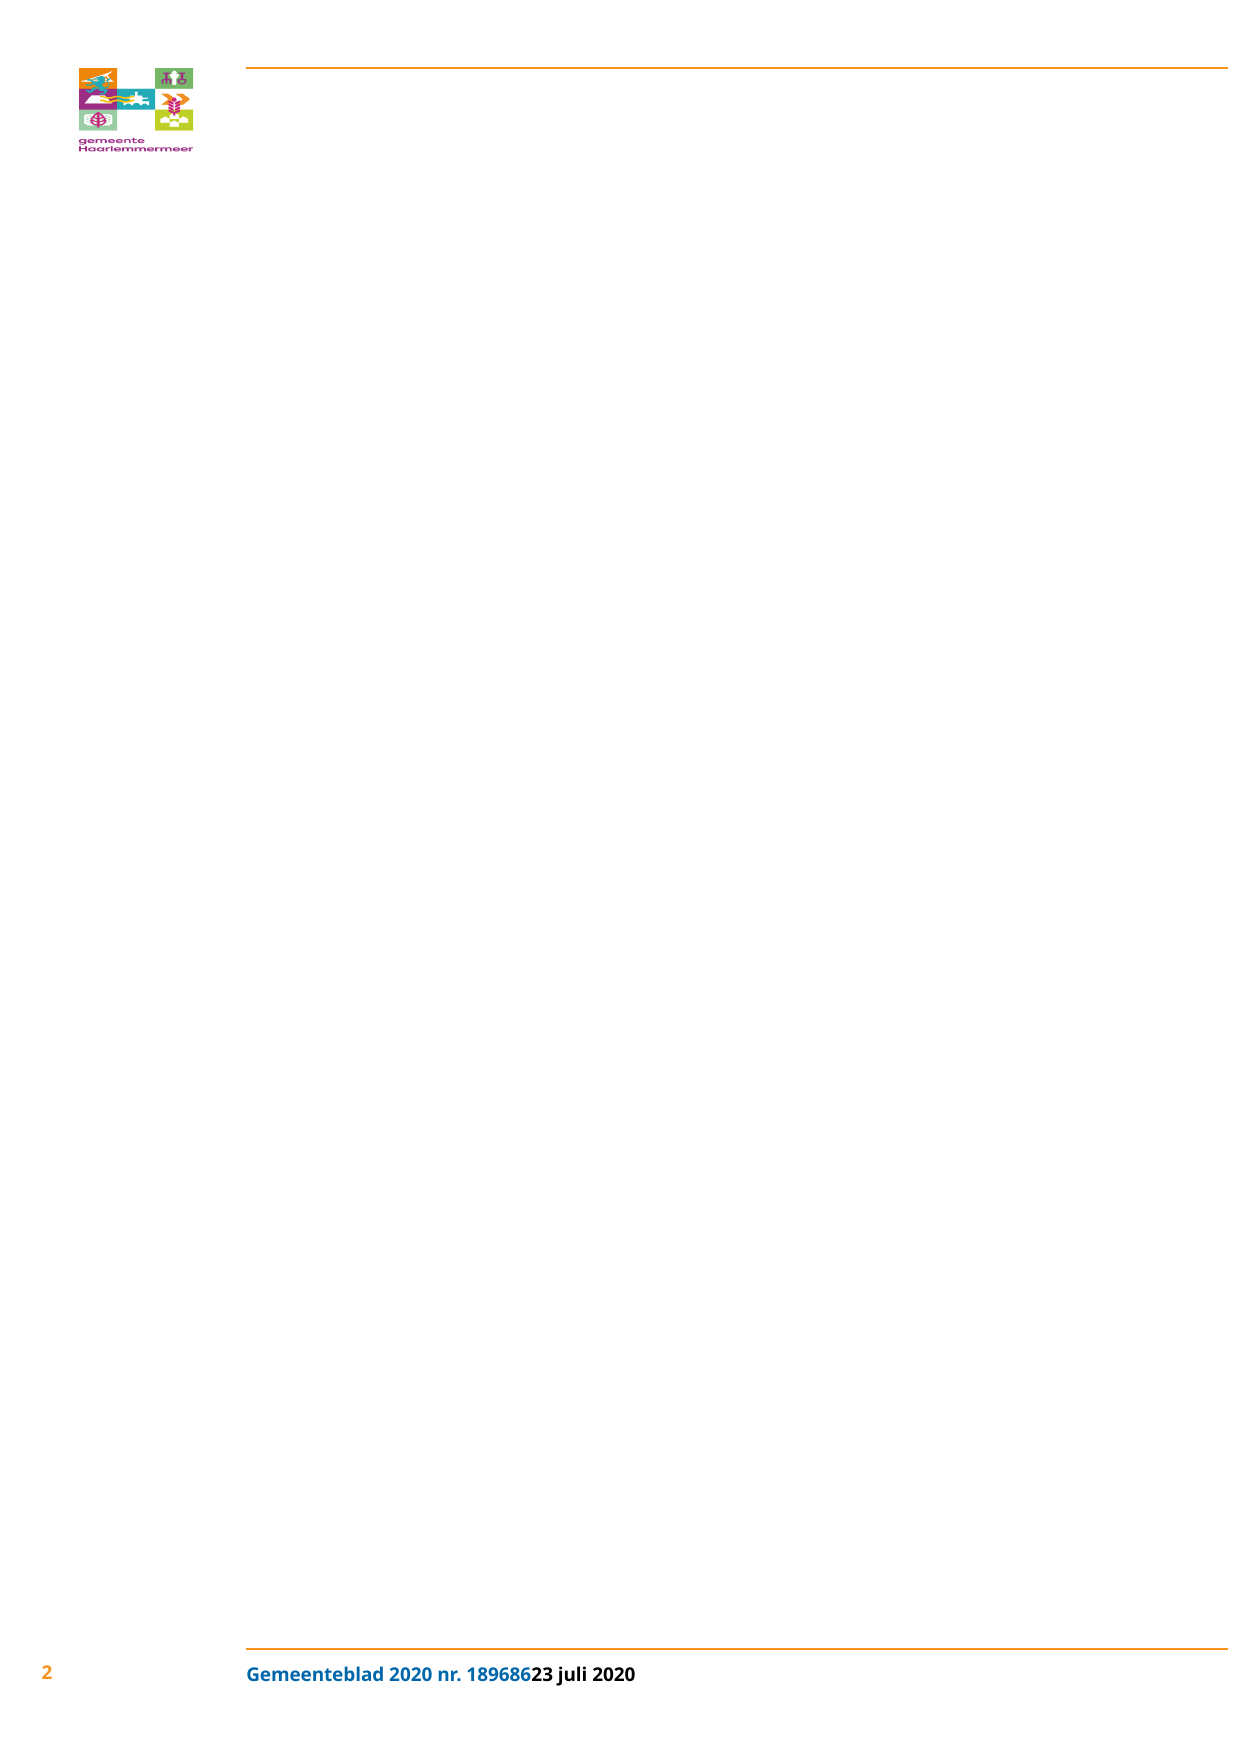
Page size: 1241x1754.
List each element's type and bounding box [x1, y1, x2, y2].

picture [41, 47, 231, 172]
